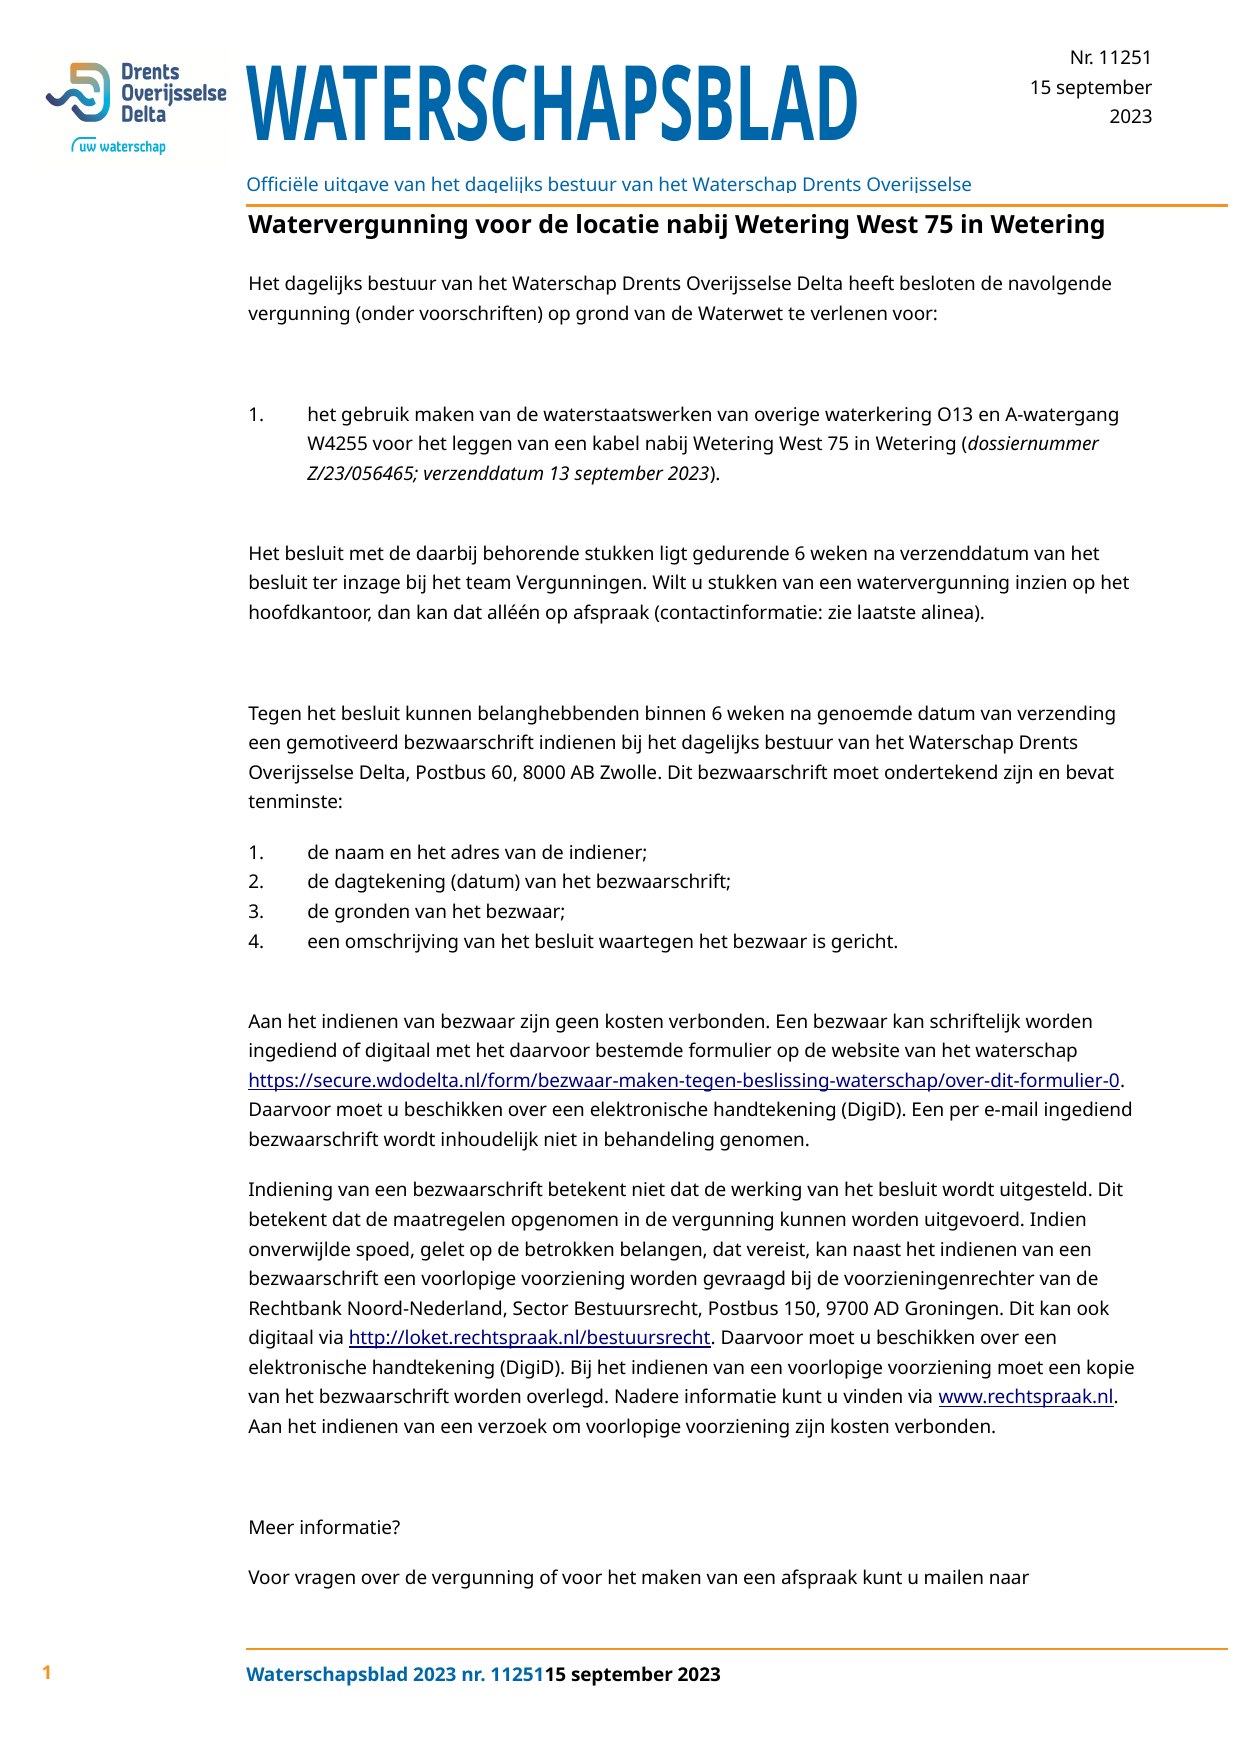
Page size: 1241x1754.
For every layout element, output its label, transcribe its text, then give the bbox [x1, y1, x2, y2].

text Meer informatie? [248, 1514, 1152, 1540]
text Het dagelijks bestuur van het Waterschap Drents Overijsselse Delta heeft besloten de navolgende vergunning (onder voorschriften) op grond van de Waterwet te verlenen voor: [248, 270, 1152, 326]
text Indiening van een bezwaarschrift betekent niet dat de werking van het besluit wordt uitgesteld. Dit betekent dat de maatregelen opgenomen in de vergunning kunnen worden uitgevoerd. Indien onverwijlde spoed, gelet op de betrokken belangen, dat vereist, kan naast het indienen van een bezwaarschrift een voorlopige voorziening worden gevraagd bij de voorzieningenrechter van de Rechtbank Noord-Nederland, Sector Bestuursrecht, Postbus 150, 9700 AD Groningen. Dit kan ook digitaal via http://loket.rechtspraak.nl/bestuursrecht. Daarvoor moet u beschikken over een elektronische handtekening (DigiD). Bij het indienen van een voorlopige voorziening moet een kopie van het bezwaarschrift worden overlegd. Nadere informatie kunt u vinden via www.rechtspraak.nl. Aan het indienen van een verzoek om voorlopige voorziening zijn kosten verbonden. [248, 1177, 1152, 1439]
text Het besluit met de daarbij behorende stukken ligt gedurende 6 weken na verzenddatum van het besluit ter inzage bij het team Vergunningen. Wilt u stukken van een watervergunning inzien op het hoofdkantoor, dan kan dat alléén op afspraak (contactinformatie: zie laatste alinea). [248, 540, 1152, 625]
text Tegen het besluit kunnen belanghebbenden binnen 6 weken na genoemde datum van verzending een gemotiveerd bezwaarschrift indienen bij het dagelijks bestuur van het Waterschap Drents Overijsselse Delta, Postbus 60, 8000 AB Zwolle. Dit bezwaarschrift moet ondertekend zijn en bevat tenminste: [248, 700, 1152, 814]
list een omschrijving van het besluit waartegen het bezwaar is gericht. [248, 928, 1152, 953]
list de gronden van het bezwaar; [248, 898, 1152, 924]
list het gebruik maken van de waterstaatswerken van overige waterkering O13 en A-watergang W4255 voor het leggen van een kabel nabij Wetering West 75 in Wetering (dossiernummer Z/23/056465; verzenddatum 13 september 2023). [248, 401, 1152, 486]
text Voor vragen over de vergunning of voor het maken van een afspraak kunt u mailen naar [248, 1564, 1152, 1590]
list de naam en het adres van de indiener; [248, 839, 1152, 865]
text Watervergunning voor de locatie nabij Wetering West 75 in Wetering [248, 207, 1152, 241]
list de dagtekening (datum) van het bezwaarschrift; [248, 869, 1152, 894]
picture [41, 47, 231, 172]
text Aan het indienen van bezwaar zijn geen kosten verbonden. Een bezwaar kan schriftelijk worden ingediend of digitaal met het daarvoor bestemde formulier op de website van het waterschap https://secure.wdodelta.nl/form/bezwaar-maken-tegen-beslissing-waterschap/over-dit-formulier-0. Daarvoor moet u beschikken over een elektronische handtekening (DigiD). Een per e-mail ingediend bezwaarschrift wordt inhoudelijk niet in behandeling genomen. [248, 1008, 1152, 1152]
